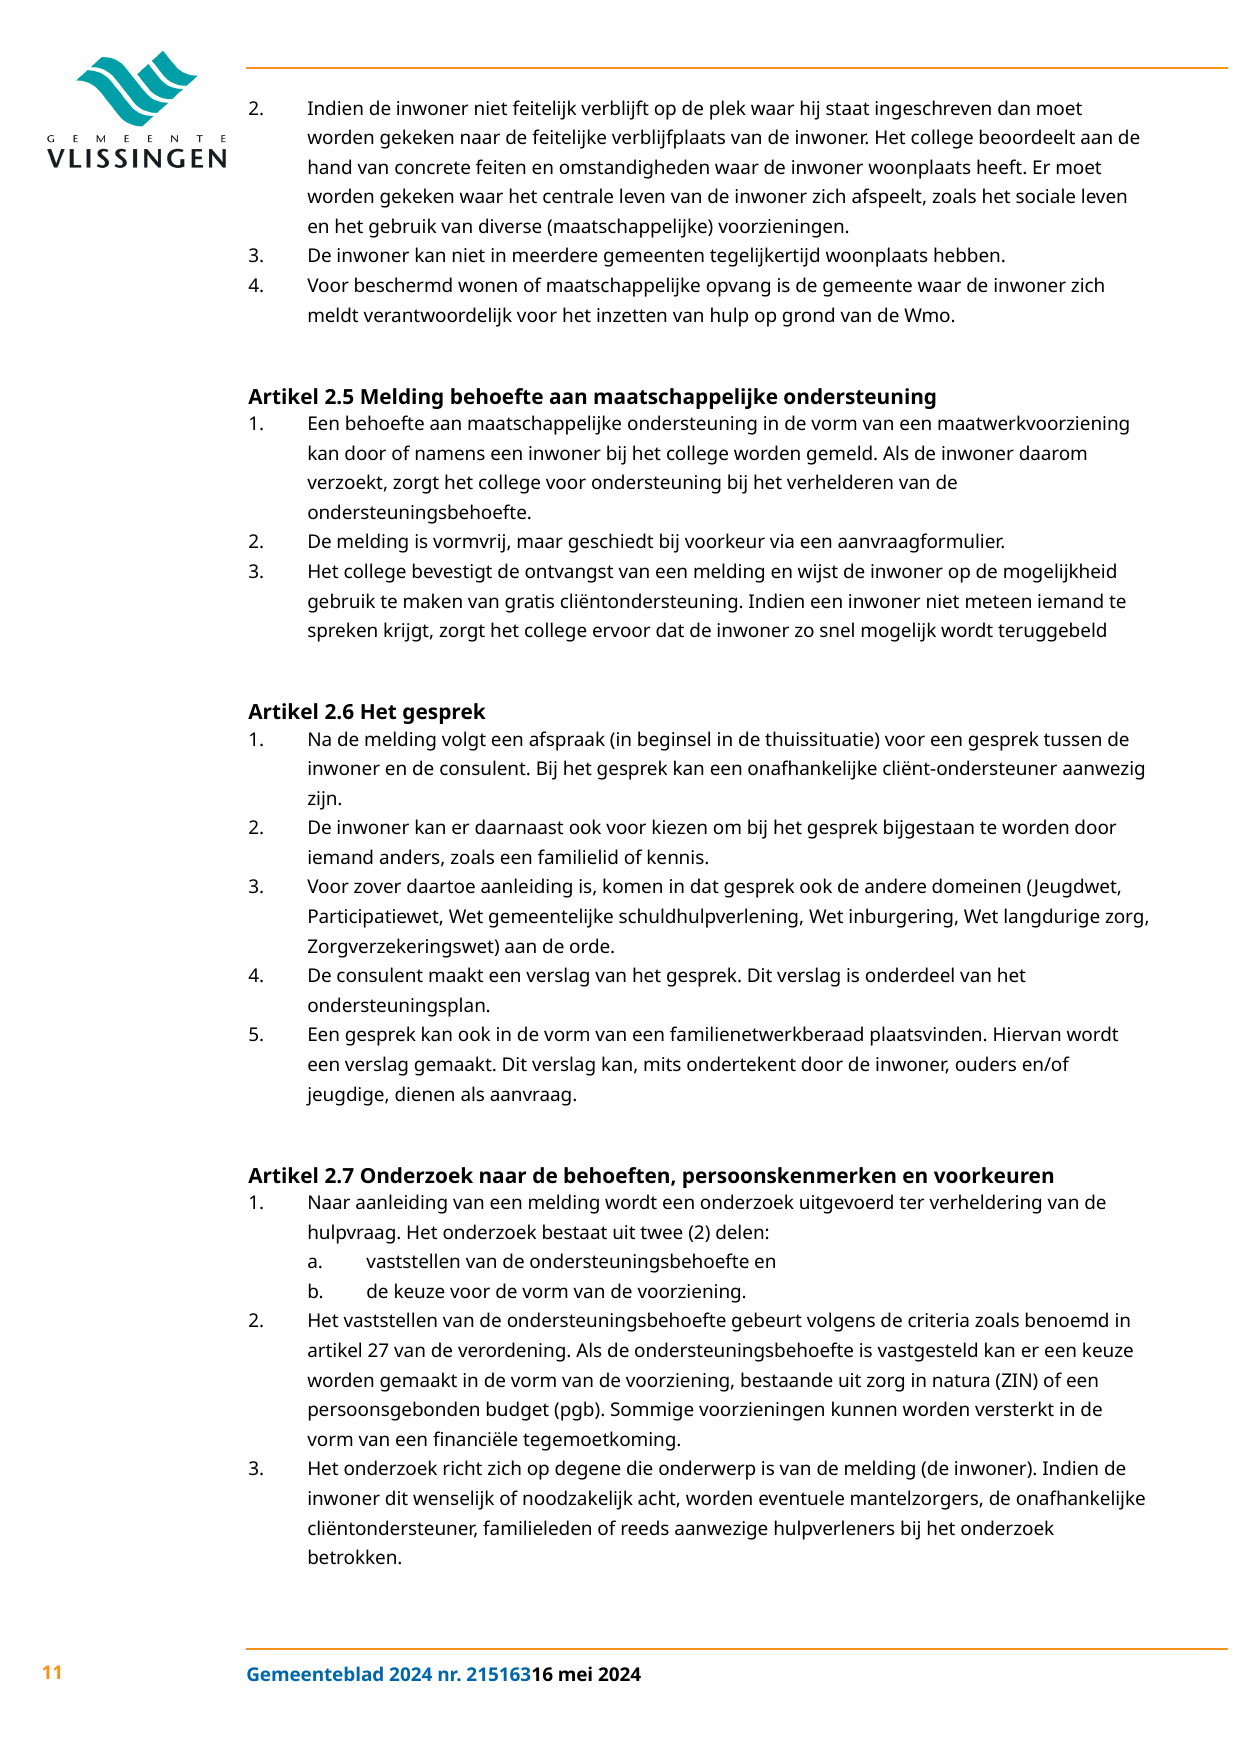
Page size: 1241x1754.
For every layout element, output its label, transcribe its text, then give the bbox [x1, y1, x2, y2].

list Indien de inwoner niet feitelijk verblijft op de plek waar hij staat ingeschreven dan moet worden gekeken naar de feitelijke verblijfplaats van de inwoner. Het college beoordeelt aan de hand van concrete feiten en omstandigheden waar de inwoner woonplaats heeft. Er moet worden gekeken waar het centrale leven van de inwoner zich afspeelt, zoals het sociale leven en het gebruik van diverse (maatschappelijke) voorzieningen. [248, 95, 1152, 239]
list Voor beschermd wonen of maatschappelijke opvang is de gemeente waar de inwoner zich meldt verantwoordelijk voor het inzetten van hulp op grond van de Wmo. [248, 272, 1152, 328]
text Artikel 2.5 Melding behoefte aan maatschappelijke ondersteuning [248, 382, 1152, 410]
list De inwoner kan er daarnaast ook voor kiezen om bij het gesprek bijgestaan te worden door iemand anders, zoals een familielid of kennis. [248, 814, 1152, 870]
list Het college bevestigt de ontvangst van een melding en wijst de inwoner op de mogelijkheid gebruik te maken van gratis cliëntondersteuning. Indien een inwoner niet meteen iemand te spreken krijgt, zorgt het college ervoor dat de inwoner zo snel mogelijk wordt teruggebeld [248, 558, 1152, 643]
picture [41, 47, 231, 172]
text Artikel 2.7 Onderzoek naar de behoeften, persoonskenmerken en voorkeuren [248, 1161, 1152, 1189]
list vaststellen van de ondersteuningsbehoefte en [307, 1248, 1152, 1274]
list Het onderzoek richt zich op degene die onderwerp is van de melding (de inwoner). Indien de inwoner dit wenselijk of noodzakelijk acht, worden eventuele mantelzorgers, de onafhankelijke cliëntondersteuner, familieleden of reeds aanwezige hulpverleners bij het onderzoek betrokken. [248, 1456, 1152, 1570]
list Na de melding volgt een afspraak (in beginsel in de thuissituatie) voor een gesprek tussen de inwoner en de consulent. Bij het gesprek kan een onafhankelijke cliënt-ondersteuner aanwezig zijn. [248, 726, 1152, 811]
text Artikel 2.6 Het gesprek [248, 697, 1152, 726]
list Naar aanleiding van een melding wordt een onderzoek uitgevoerd ter verheldering van de hulpvraag. Het onderzoek bestaat uit twee (2) delen: [248, 1189, 1152, 1244]
list Een behoefte aan maatschappelijke ondersteuning in de vorm van een maatwerkvoorziening kan door of namens een inwoner bij het college worden gemeld. Als de inwoner daarom verzoekt, zorgt het college voor ondersteuning bij het verhelderen van de ondersteuningsbehoefte. [248, 410, 1152, 525]
list De consulent maakt een verslag van het gesprek. Dit verslag is onderdeel van het ondersteuningsplan. [248, 962, 1152, 1018]
list Een gesprek kan ook in de vorm van een familienetwerkberaad plaatsvinden. Hiervan wordt een verslag gemaakt. Dit verslag kan, mits ondertekent door de inwoner, ouders en/of jeugdige, dienen als aanvraag. [248, 1022, 1152, 1107]
list De melding is vormvrij, maar geschiedt bij voorkeur via een aanvraagformulier. [248, 529, 1152, 554]
list Voor zover daartoe aanleiding is, komen in dat gesprek ook de andere domeinen (Jeugdwet, Participatiewet, Wet gemeentelijke schuldhulpverlening, Wet inburgering, Wet langdurige zorg, Zorgverzekeringswet) aan de orde. [248, 874, 1152, 959]
list De inwoner kan niet in meerdere gemeenten tegelijkertijd woonplaats hebben. [248, 243, 1152, 268]
list Het vaststellen van de ondersteuningsbehoefte gebeurt volgens de criteria zoals benoemd in artikel 27 van de verordening. Als de ondersteuningsbehoefte is vastgesteld kan er een keuze worden gemaakt in de vorm van de voorziening, bestaande uit zorg in natura (ZIN) of een persoonsgebonden budget (pgb). Sommige voorzieningen kunnen worden versterkt in de vorm van een financiële tegemoetkoming. [248, 1308, 1152, 1452]
list de keuze voor de vorm van de voorziening. [307, 1278, 1152, 1304]
